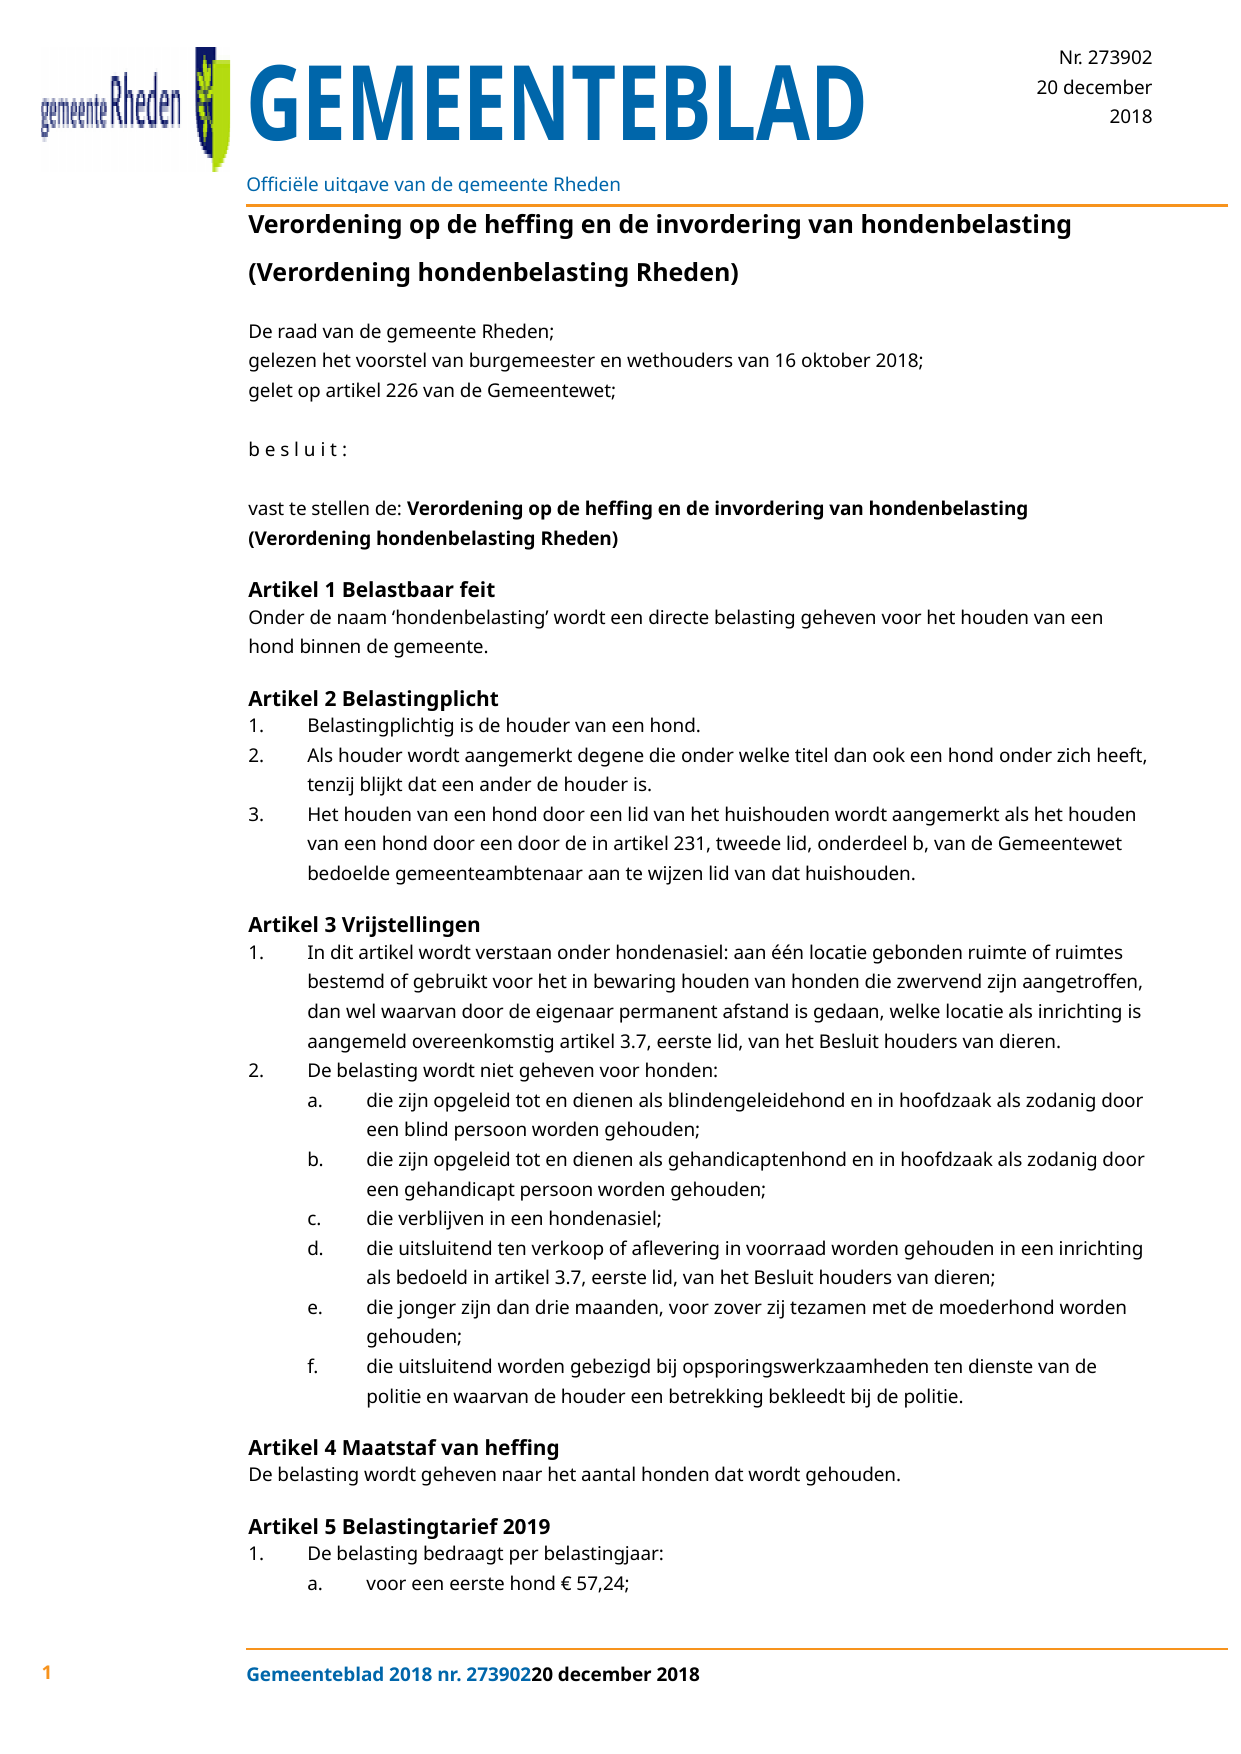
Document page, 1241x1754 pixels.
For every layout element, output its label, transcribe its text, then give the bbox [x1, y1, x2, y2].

text vast te stellen de: Verordening op de heffing en de invordering van hondenbelasting (Verordening hondenbelasting Rheden) [248, 495, 1152, 551]
list De belasting wordt niet geheven voor honden: [248, 1057, 1152, 1083]
text De raad van de gemeente Rheden; [248, 318, 1152, 344]
list die zijn opgeleid tot en dienen als blindengeleidehond en in hoofdzaak als zodanig door een blind persoon worden gehouden; [307, 1087, 1152, 1142]
text Artikel 5 Belastingtarief 2019 [248, 1512, 1152, 1541]
list die verblijven in een hondenasiel; [307, 1205, 1152, 1231]
list die uitsluitend ten verkoop of aflevering in voorraad worden gehouden in een inrichting als bedoeld in artikel 3.7, eerste lid, van het Besluit houders van dieren; [307, 1235, 1152, 1290]
list voor een eerste hond € 57,24; [307, 1570, 1152, 1596]
list die zijn opgeleid tot en dienen als gehandicaptenhond en in hoofdzaak als zodanig door een gehandicapt persoon worden gehouden; [307, 1146, 1152, 1201]
list Het houden van een hond door een lid van het huishouden wordt aangemerkt als het houden van een hond door een door de in artikel 231, tweede lid, onderdeel b, van de Gemeentewet bedoelde gemeenteambtenaar aan te wijzen lid van dat huishouden. [248, 801, 1152, 886]
text Artikel 3 Vrijstellingen [248, 911, 1152, 939]
text Artikel 2 Belastingplicht [248, 684, 1152, 712]
list die jonger zijn dan drie maanden, voor zover zij tezamen met de moederhond worden gehouden; [307, 1294, 1152, 1349]
list Belastingplichtig is de houder van een hond. [248, 712, 1152, 738]
text gelet op artikel 226 van de Gemeentewet; [248, 377, 1152, 403]
text gelezen het voorstel van burgemeester en wethouders van 16 oktober 2018; [248, 347, 1152, 373]
text De belasting wordt geheven naar het aantal honden dat wordt gehouden. [248, 1462, 1152, 1487]
list In dit artikel wordt verstaan onder hondenasiel: aan één locatie gebonden ruimte of ruimtes bestemd of gebruikt voor het in bewaring houden van honden die zwervend zijn aangetroffen, dan wel waarvan door de eigenaar permanent afstand is gedaan, welke locatie als inrichting is aangemeld overeenkomstig artikel 3.7, eerste lid, van het Besluit houders van dieren. [248, 939, 1152, 1053]
list Als houder wordt aangemerkt degene die onder welke titel dan ook een hond onder zich heeft, tenzij blijkt dat een ander de houder is. [248, 742, 1152, 797]
text Artikel 4 Maatstaf van heffing [248, 1433, 1152, 1462]
text Artikel 1 Belastbaar feit [248, 575, 1152, 604]
list De belasting bedraagt per belastingjaar: [248, 1541, 1152, 1566]
text Onder de naam ‘hondenbelasting’ wordt een directe belasting geheven voor het houden van een hond binnen de gemeente. [248, 604, 1152, 659]
list die uitsluitend worden gebezigd bij opsporingswerkzaamheden ten dienste van de politie en waarvan de houder een betrekking bekleedt bij de politie. [307, 1353, 1152, 1408]
text b e s l u i t : [248, 436, 1152, 462]
picture [41, 47, 231, 172]
text Verordening op de heffing en de invordering van hondenbelasting (Verordening hondenbelasting Rheden) [248, 207, 1152, 288]
